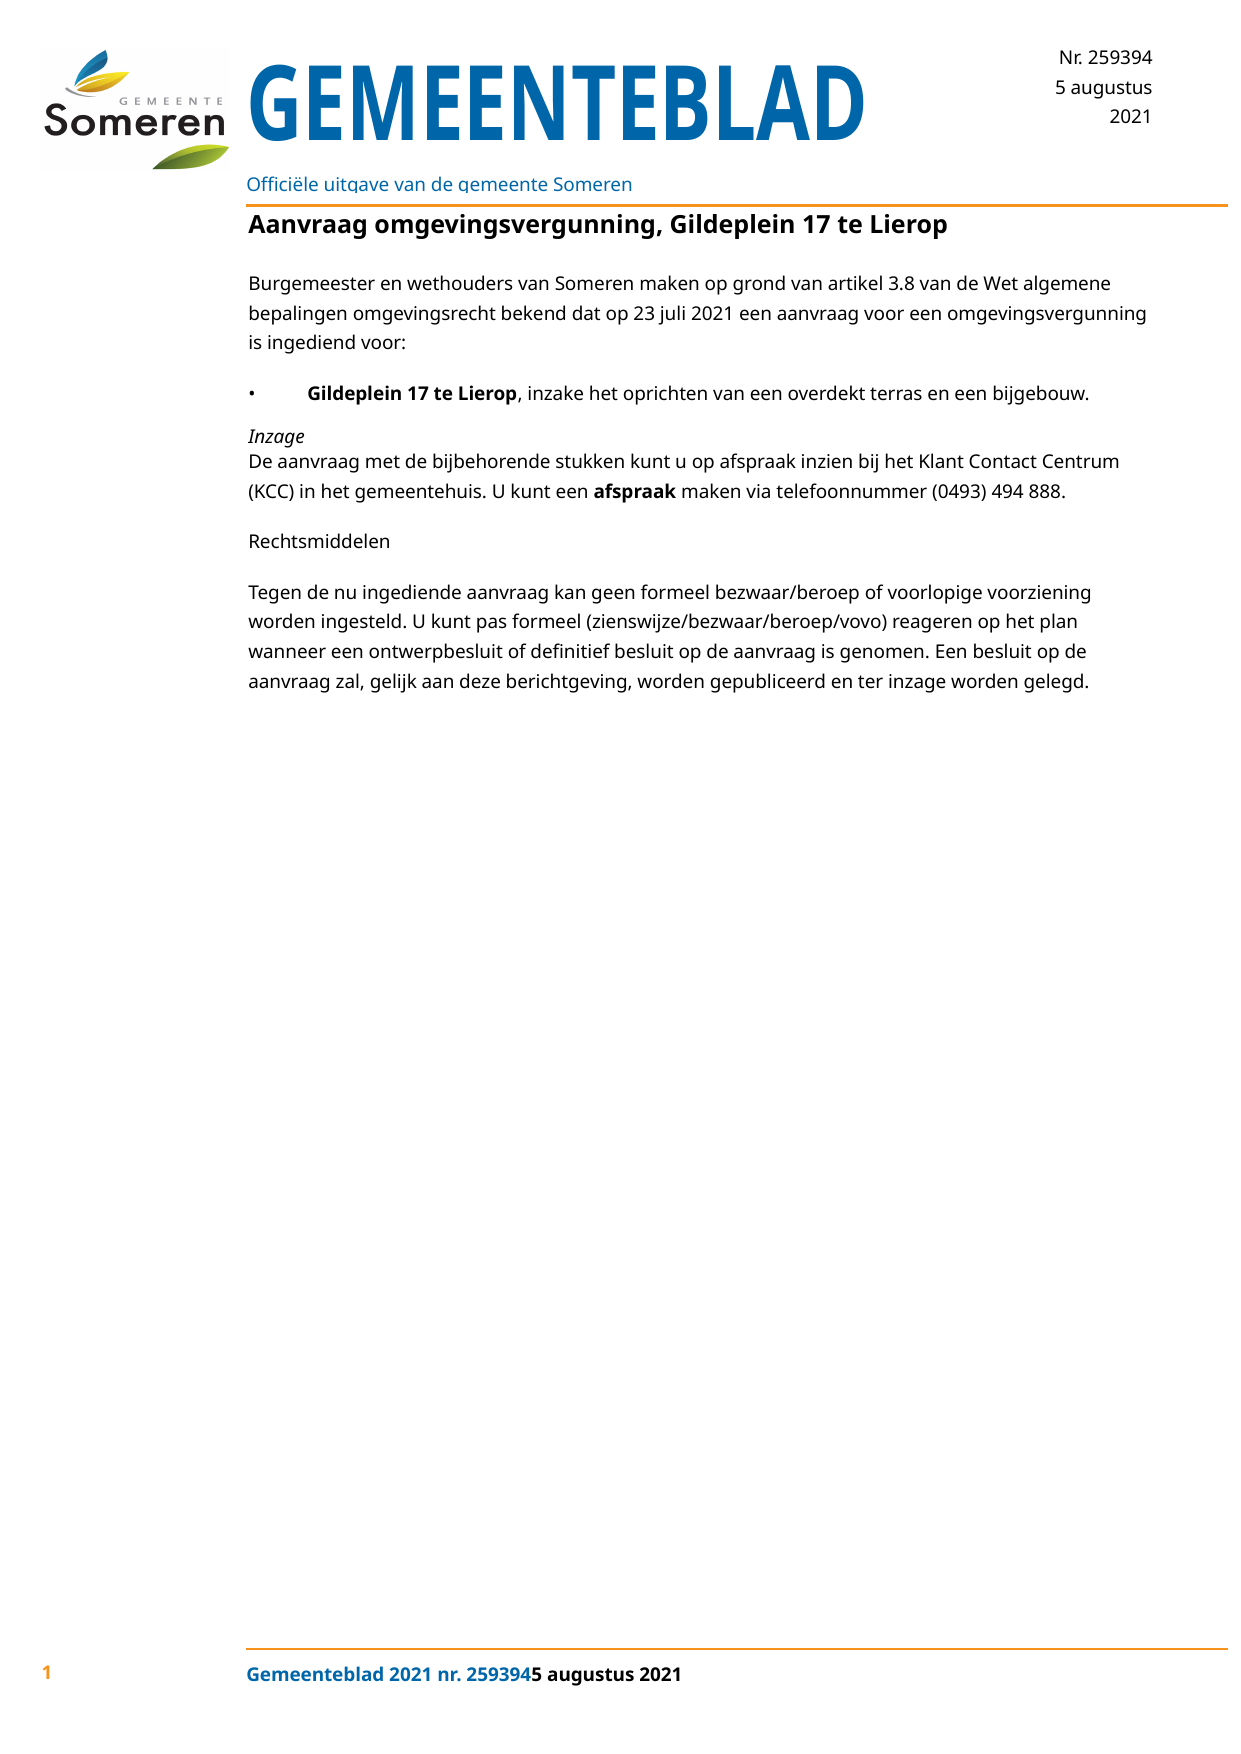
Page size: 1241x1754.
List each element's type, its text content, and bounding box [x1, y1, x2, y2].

text Inzage [248, 423, 1152, 449]
text Rechtsmiddelen [248, 529, 1152, 554]
picture [41, 47, 231, 172]
text De aanvraag met de bijbehorende stukken kunt u op afspraak inzien bij het Klant Contact Centrum (KCC) in het gemeentehuis. U kunt een afspraak maken via telefoonnummer (0493) 494 888. [248, 449, 1152, 504]
text Tegen de nu ingediende aanvraag kan geen formeel bezwaar/beroep of voorlopige voorziening worden ingesteld. U kunt pas formeel (zienswijze/bezwaar/beroep/vovo) reageren op het plan wanneer een ontwerpbesluit of definitief besluit op de aanvraag is genomen. Een besluit op de aanvraag zal, gelijk aan deze berichtgeving, worden gepubliceerd en ter inzage worden gelegd. [248, 579, 1152, 694]
text Aanvraag omgevingsvergunning, Gildeplein 17 te Lierop [248, 207, 1152, 241]
list Gildeplein 17 te Lierop, inzake het oprichten van een overdekt terras en een bijgebouw. [248, 380, 1152, 406]
text Burgemeester en wethouders van Someren maken op grond van artikel 3.8 van de Wet algemene bepalingen omgevingsrecht bekend dat op 23 juli 2021 een aanvraag voor een omgevingsvergunning is ingediend voor: [248, 270, 1152, 355]
